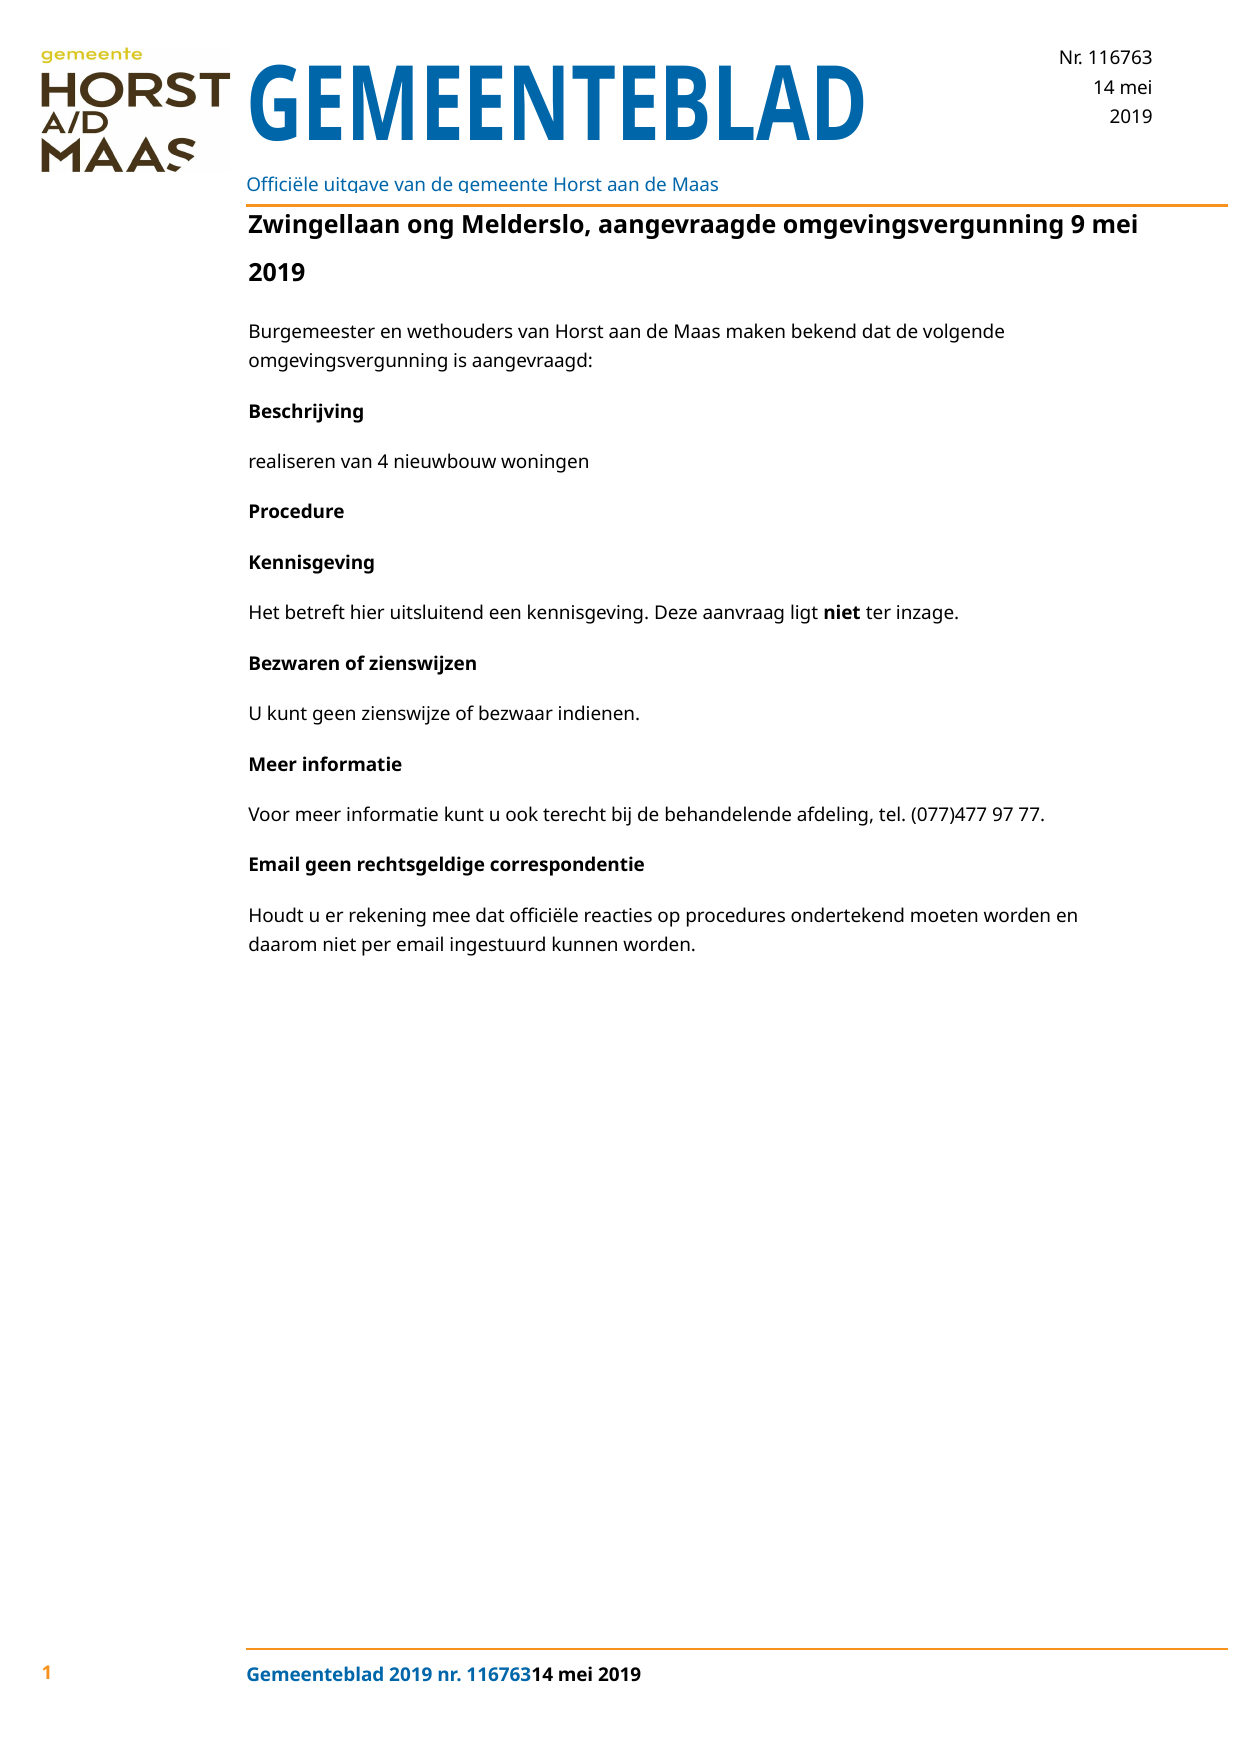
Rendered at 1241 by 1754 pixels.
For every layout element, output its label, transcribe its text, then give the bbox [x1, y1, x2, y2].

text realiseren van 4 nieuwbouw woningen [248, 448, 1152, 474]
text Procedure [248, 499, 1152, 524]
text Burgemeester en wethouders van Horst aan de Maas maken bekend dat de volgende omgevingsvergunning is aangevraagd: [248, 318, 1152, 373]
text Beschrijving [248, 398, 1152, 424]
text Meer informatie [248, 751, 1152, 777]
text Bezwaren of zienswijzen [248, 650, 1152, 676]
text Kennisgeving [248, 549, 1152, 575]
text Zwingellaan ong Melderslo, aangevraagde omgevingsvergunning 9 mei 2019 [248, 207, 1152, 288]
text Het betreft hier uitsluitend een kennisgeving. Deze aanvraag ligt niet ter inzage. [248, 599, 1152, 625]
picture [41, 47, 231, 172]
text Email geen rechtsgeldige correspondentie [248, 852, 1152, 877]
text Houdt u er rekening mee dat officiële reacties op procedures ondertekend moeten worden en daarom niet per email ingestuurd kunnen worden. [248, 902, 1152, 957]
text Voor meer informatie kunt u ook terecht bij de behandelende afdeling, tel. (077)477 97 77. [248, 801, 1152, 827]
text U kunt geen zienswijze of bezwaar indienen. [248, 700, 1152, 726]
